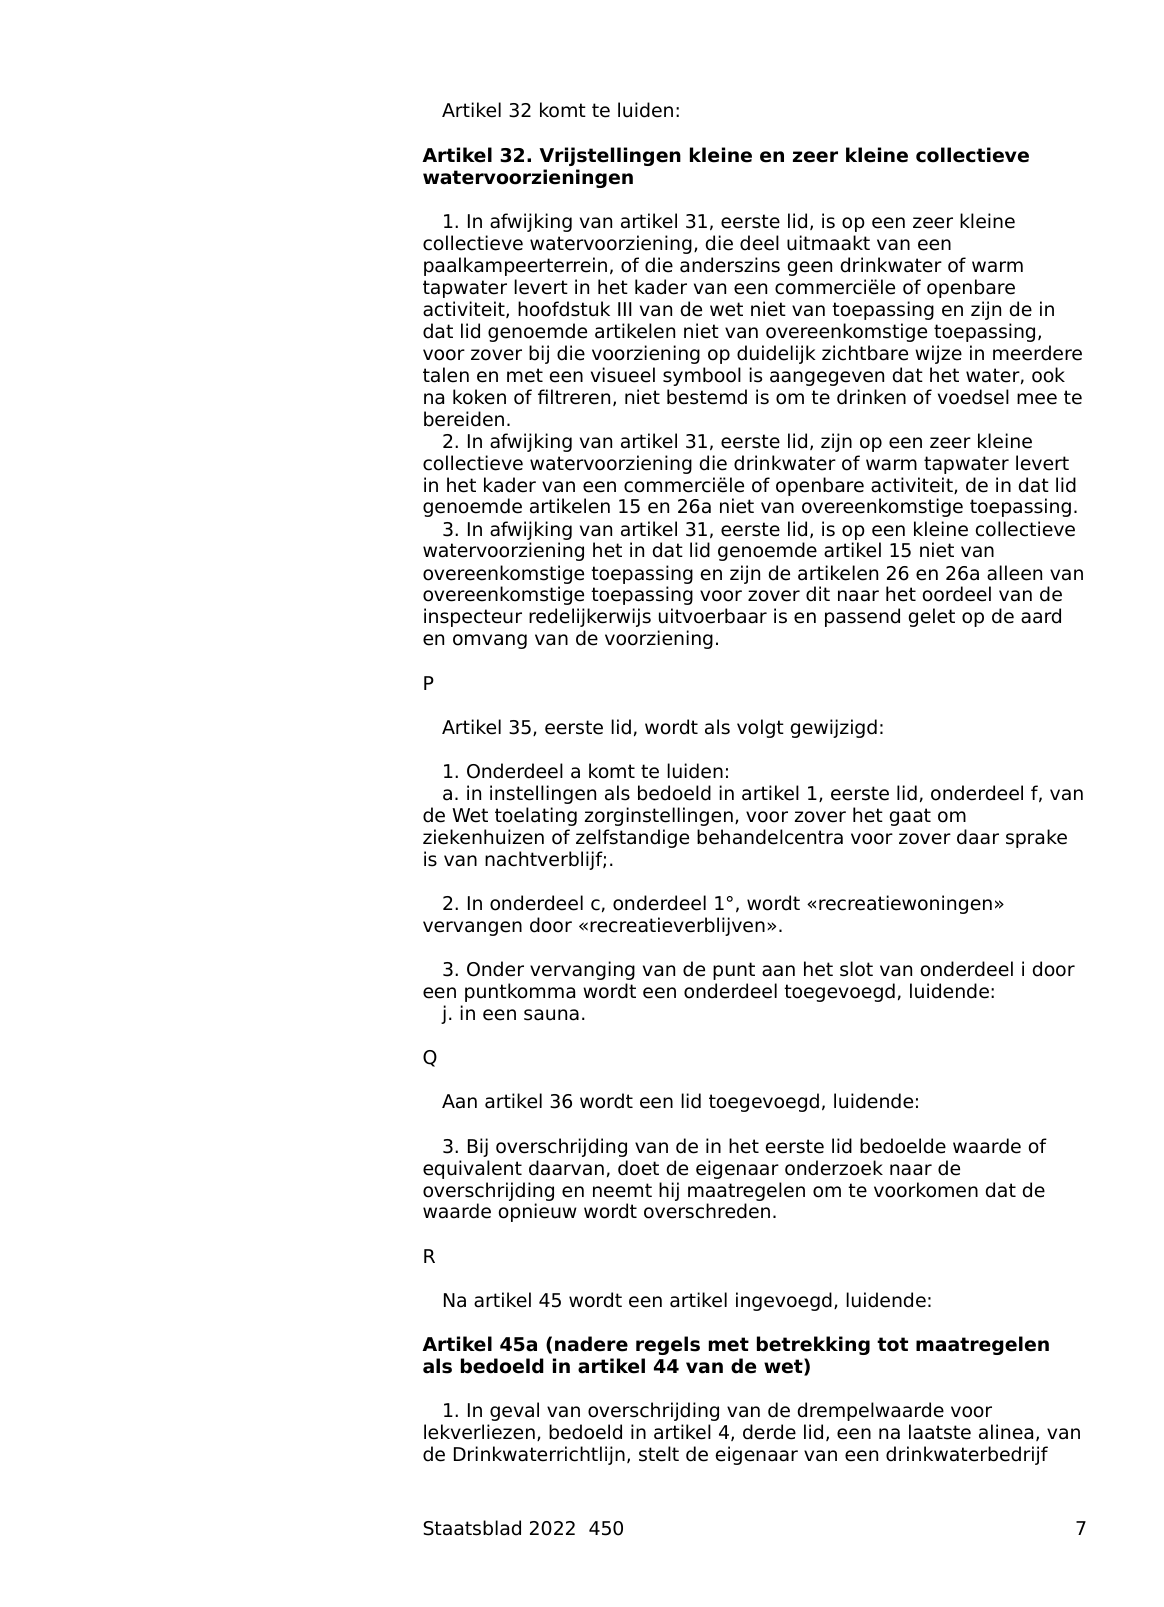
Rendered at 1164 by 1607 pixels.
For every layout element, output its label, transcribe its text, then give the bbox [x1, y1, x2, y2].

text P [422, 672, 1087, 694]
subtitle Artikel 32. Vrijstellingen kleine en zeer kleine collectieve watervoorzieningen [422, 144, 1087, 188]
subtitle Artikel 45a (nadere regels met betrekking tot maatregelen als bedoeld in artikel 44 van de wet) [422, 1334, 1087, 1378]
text Artikel 32 komt te luiden: [422, 100, 1087, 122]
text 1. In afwijking van artikel 31, eerste lid, is op een zeer kleine collectieve watervoorziening, die deel uitmaakt van een paalkampeerterrein, of die anderszins geen drinkwater of warm tapwater levert in het kader van een commerciële of openbare activiteit, hoofdstuk III van de wet niet van toepassing en zijn de in dat lid genoemde artikelen niet van overeenkomstige toepassing, voor zover bij die voorziening op duidelijk zichtbare wijze in meerdere talen en met een visueel symbool is aangegeven dat het water, ook na koken of filtreren, niet bestemd is om te drinken of voedsel mee te bereiden. [422, 211, 1087, 431]
text 3. Onder vervanging van de punt aan het slot van onderdeel i door een puntkomma wordt een onderdeel toegevoegd, luidende: [422, 959, 1087, 1003]
text Artikel 35, eerste lid, wordt als volgt gewijzigd: [422, 717, 1087, 739]
text 3. Bij overschrijding van de in het eerste lid bedoelde waarde of equivalent daarvan, doet de eigenaar onderzoek naar de overschrijding en neemt hij maatregelen om te voorkomen dat de waarde opnieuw wordt overschreden. [422, 1136, 1087, 1223]
text R [422, 1246, 1087, 1268]
text Q [422, 1047, 1087, 1069]
text j. in een sauna. [422, 1003, 1087, 1025]
text Na artikel 45 wordt een artikel ingevoegd, luidende: [422, 1290, 1087, 1312]
text Aan artikel 36 wordt een lid toegevoegd, luidende: [422, 1091, 1087, 1113]
text 2. In onderdeel c, onderdeel 1°, wordt «recreatiewoningen» vervangen door «recreatieverblijven». [422, 893, 1087, 937]
text 1. In geval van overschrijding van de drempelwaarde voor lekverliezen, bedoeld in artikel 4, derde lid, een na laatste alinea, van de Drinkwaterrichtlijn, stelt de eigenaar van een drinkwaterbedrijf [422, 1400, 1087, 1466]
text a. in instellingen als bedoeld in artikel 1, eerste lid, onderdeel f, van de Wet toelating zorginstellingen, voor zover het gaat om ziekenhuizen of zelfstandige behandelcentra voor zover daar sprake is van nachtverblijf;. [422, 783, 1087, 871]
text 2. In afwijking van artikel 31, eerste lid, zijn op een zeer kleine collectieve watervoorziening die drinkwater of warm tapwater levert in het kader van een commerciële of openbare activiteit, de in dat lid genoemde artikelen 15 en 26a niet van overeenkomstige toepassing. [422, 431, 1087, 518]
text 3. In afwijking van artikel 31, eerste lid, is op een kleine collectieve watervoorziening het in dat lid genoemde artikel 15 niet van overeenkomstige toepassing en zijn de artikelen 26 en 26a alleen van overeenkomstige toepassing voor zover dit naar het oordeel van de inspecteur redelijkerwijs uitvoerbaar is en passend gelet op de aard en omvang van de voorziening. [422, 518, 1087, 650]
text 1. Onderdeel a komt te luiden: [422, 761, 1087, 783]
